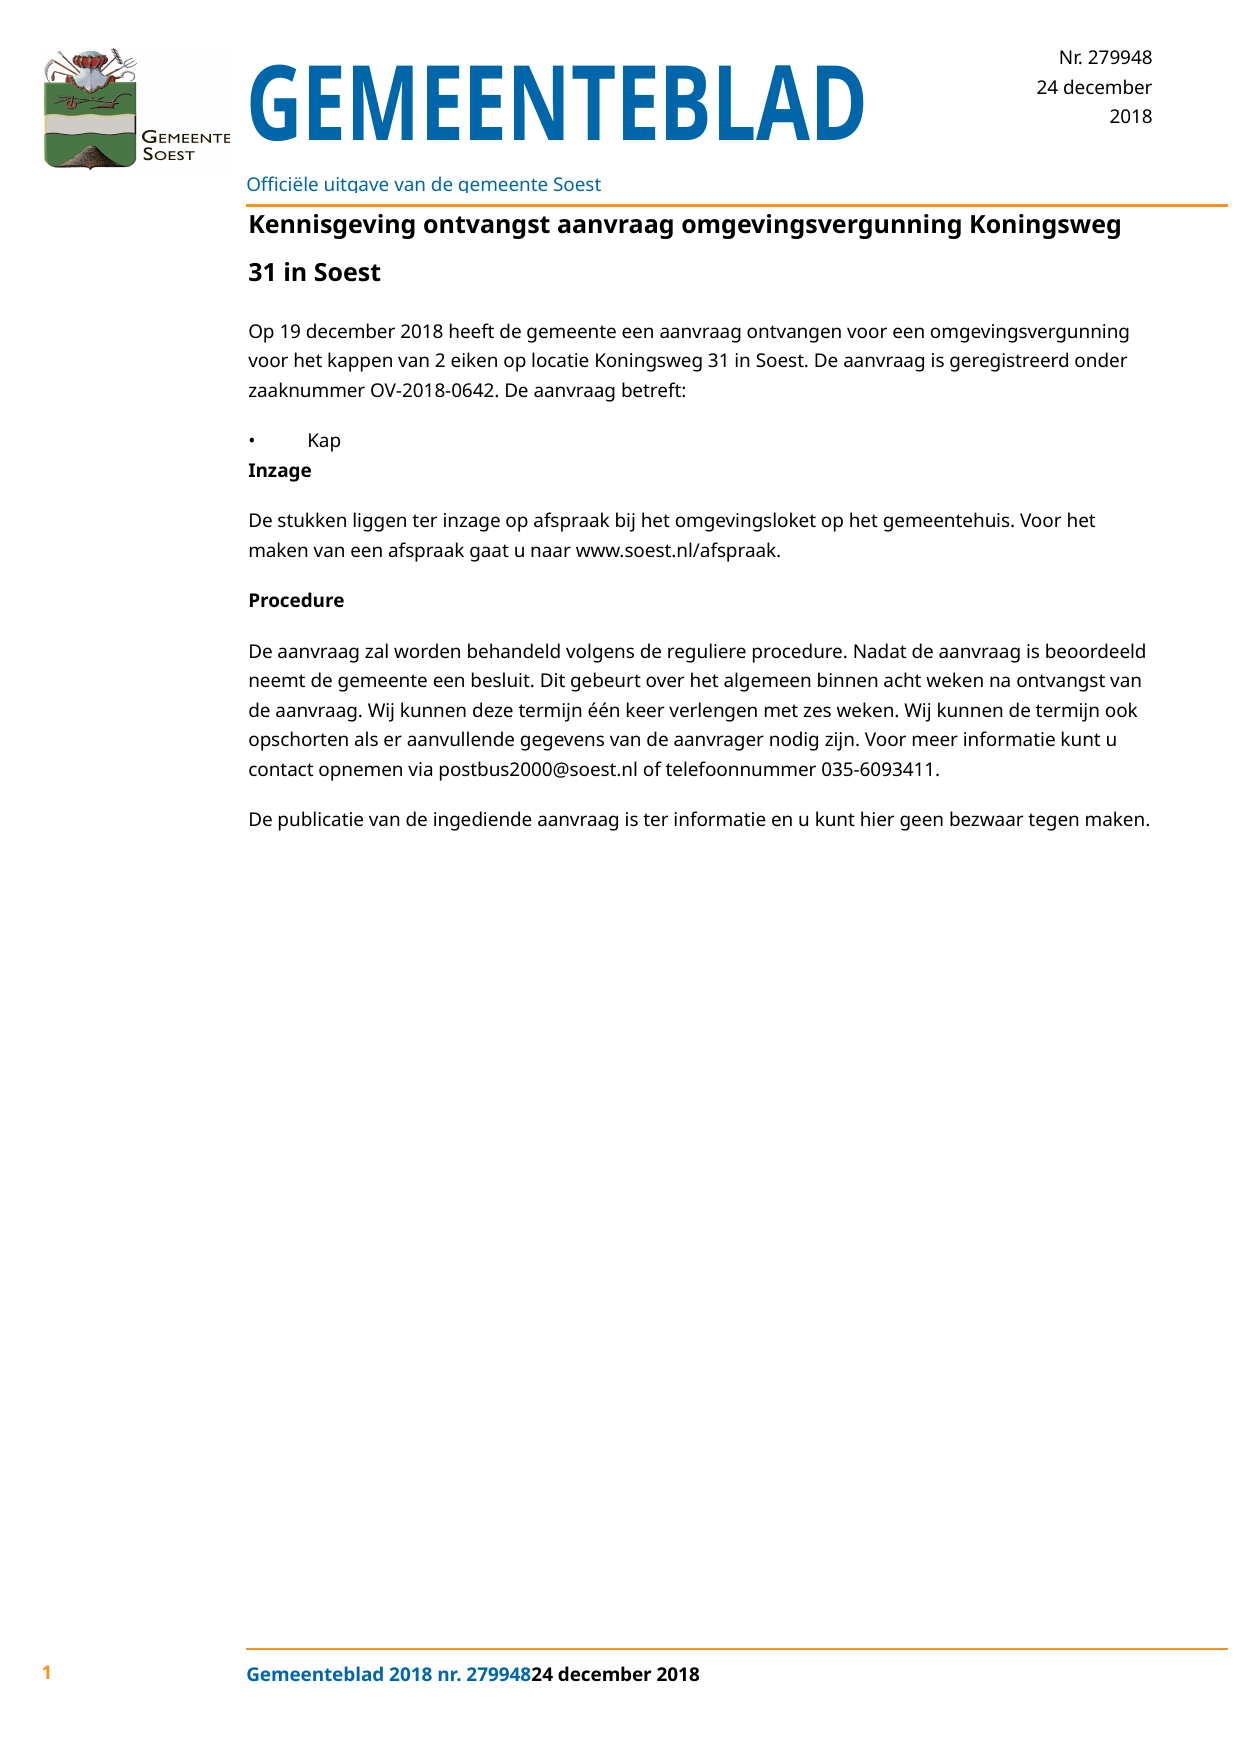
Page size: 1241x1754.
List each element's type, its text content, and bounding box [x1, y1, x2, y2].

text Kennisgeving ontvangst aanvraag omgevingsvergunning Koningsweg 31 in Soest [248, 207, 1152, 288]
text Op 19 december 2018 heeft de gemeente een aanvraag ontvangen voor een omgevingsvergunning voor het kappen van 2 eiken op locatie Koningsweg 31 in Soest. De aanvraag is geregistreerd onder zaaknummer OV-2018-0642. De aanvraag betreft: [248, 318, 1152, 403]
text Inzage [248, 457, 1152, 483]
picture [41, 47, 231, 172]
list Kap [248, 427, 1152, 453]
text Procedure [248, 587, 1152, 613]
text De aanvraag zal worden behandeld volgens de reguliere procedure. Nadat de aanvraag is beoordeeld neemt de gemeente een besluit. Dit gebeurt over het algemeen binnen acht weken na ontvangst van de aanvraag. Wij kunnen deze termijn één keer verlengen met zes weken. Wij kunnen de termijn ook opschorten als er aanvullende gegevens van de aanvrager nodig zijn. Voor meer informatie kunt u contact opnemen via postbus2000@soest.nl of telefoonnummer 035-6093411. [248, 638, 1152, 782]
text De stukken liggen ter inzage op afspraak bij het omgevingsloket op het gemeentehuis. Voor het maken van een afspraak gaat u naar www.soest.nl/afspraak. [248, 507, 1152, 563]
text De publicatie van de ingediende aanvraag is ter informatie en u kunt hier geen bezwaar tegen maken. [248, 807, 1152, 832]
